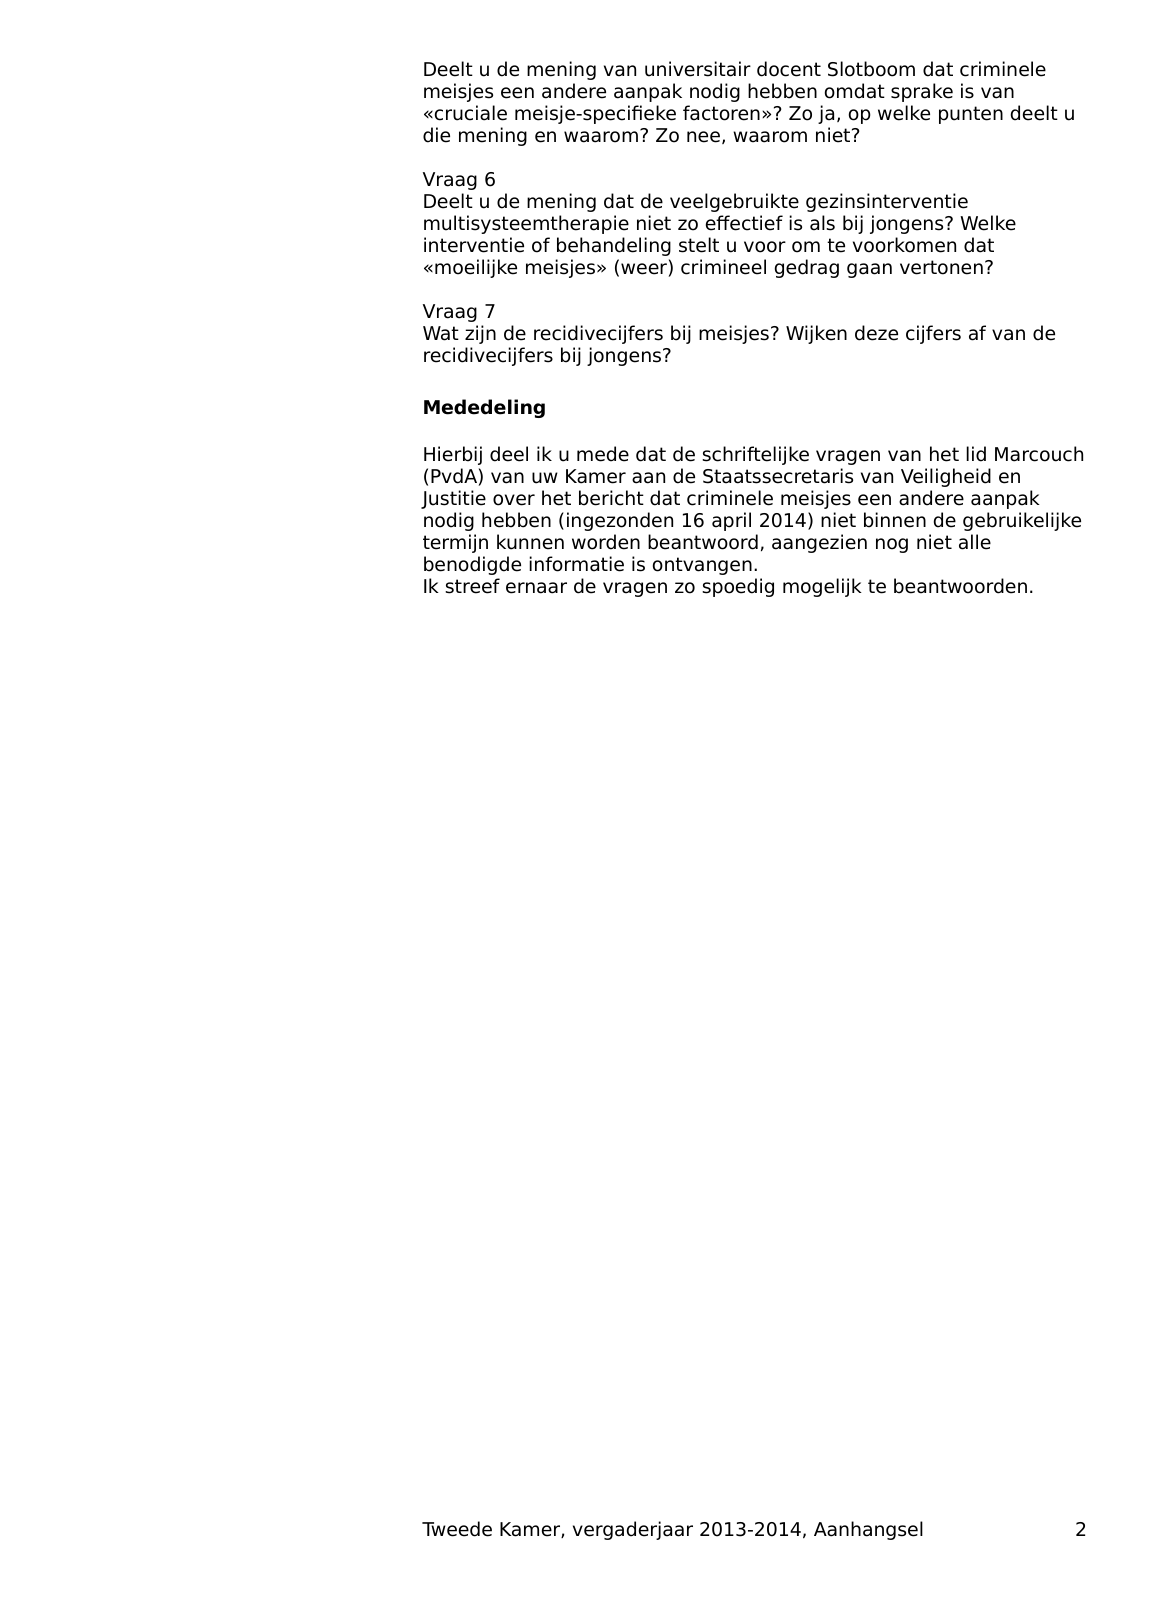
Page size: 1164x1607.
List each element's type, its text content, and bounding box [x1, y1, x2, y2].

subtitle Mededeling [422, 397, 1087, 419]
text Wat zijn de recidivecijfers bij meisjes? Wijken deze cijfers af van de recidivecijfers bij jongens? [422, 323, 1087, 367]
text Ik streef ernaar de vragen zo spoedig mogelijk te beantwoorden. [422, 576, 1087, 598]
text Deelt u de mening dat de veelgebruikte gezinsinterventie multisysteemtherapie niet zo effectief is als bij jongens? Welke interventie of behandeling stelt u voor om te voorkomen dat «moeilijke meisjes» (weer) crimineel gedrag gaan vertonen? [422, 191, 1087, 279]
text Vraag 7 [422, 301, 1087, 323]
text Deelt u de mening van universitair docent Slotboom dat criminele meisjes een andere aanpak nodig hebben omdat sprake is van «cruciale meisje-specifieke factoren»? Zo ja, op welke punten deelt u die mening en waarom? Zo nee, waarom niet? [422, 59, 1087, 147]
text Vraag 6 [422, 169, 1087, 191]
text Hierbij deel ik u mede dat de schriftelijke vragen van het lid Marcouch (PvdA) van uw Kamer aan de Staatssecretaris van Veiligheid en Justitie over het bericht dat criminele meisjes een andere aanpak nodig hebben (ingezonden 16 april 2014) niet binnen de gebruikelijke termijn kunnen worden beantwoord, aangezien nog niet alle benodigde informatie is ontvangen. [422, 444, 1087, 576]
